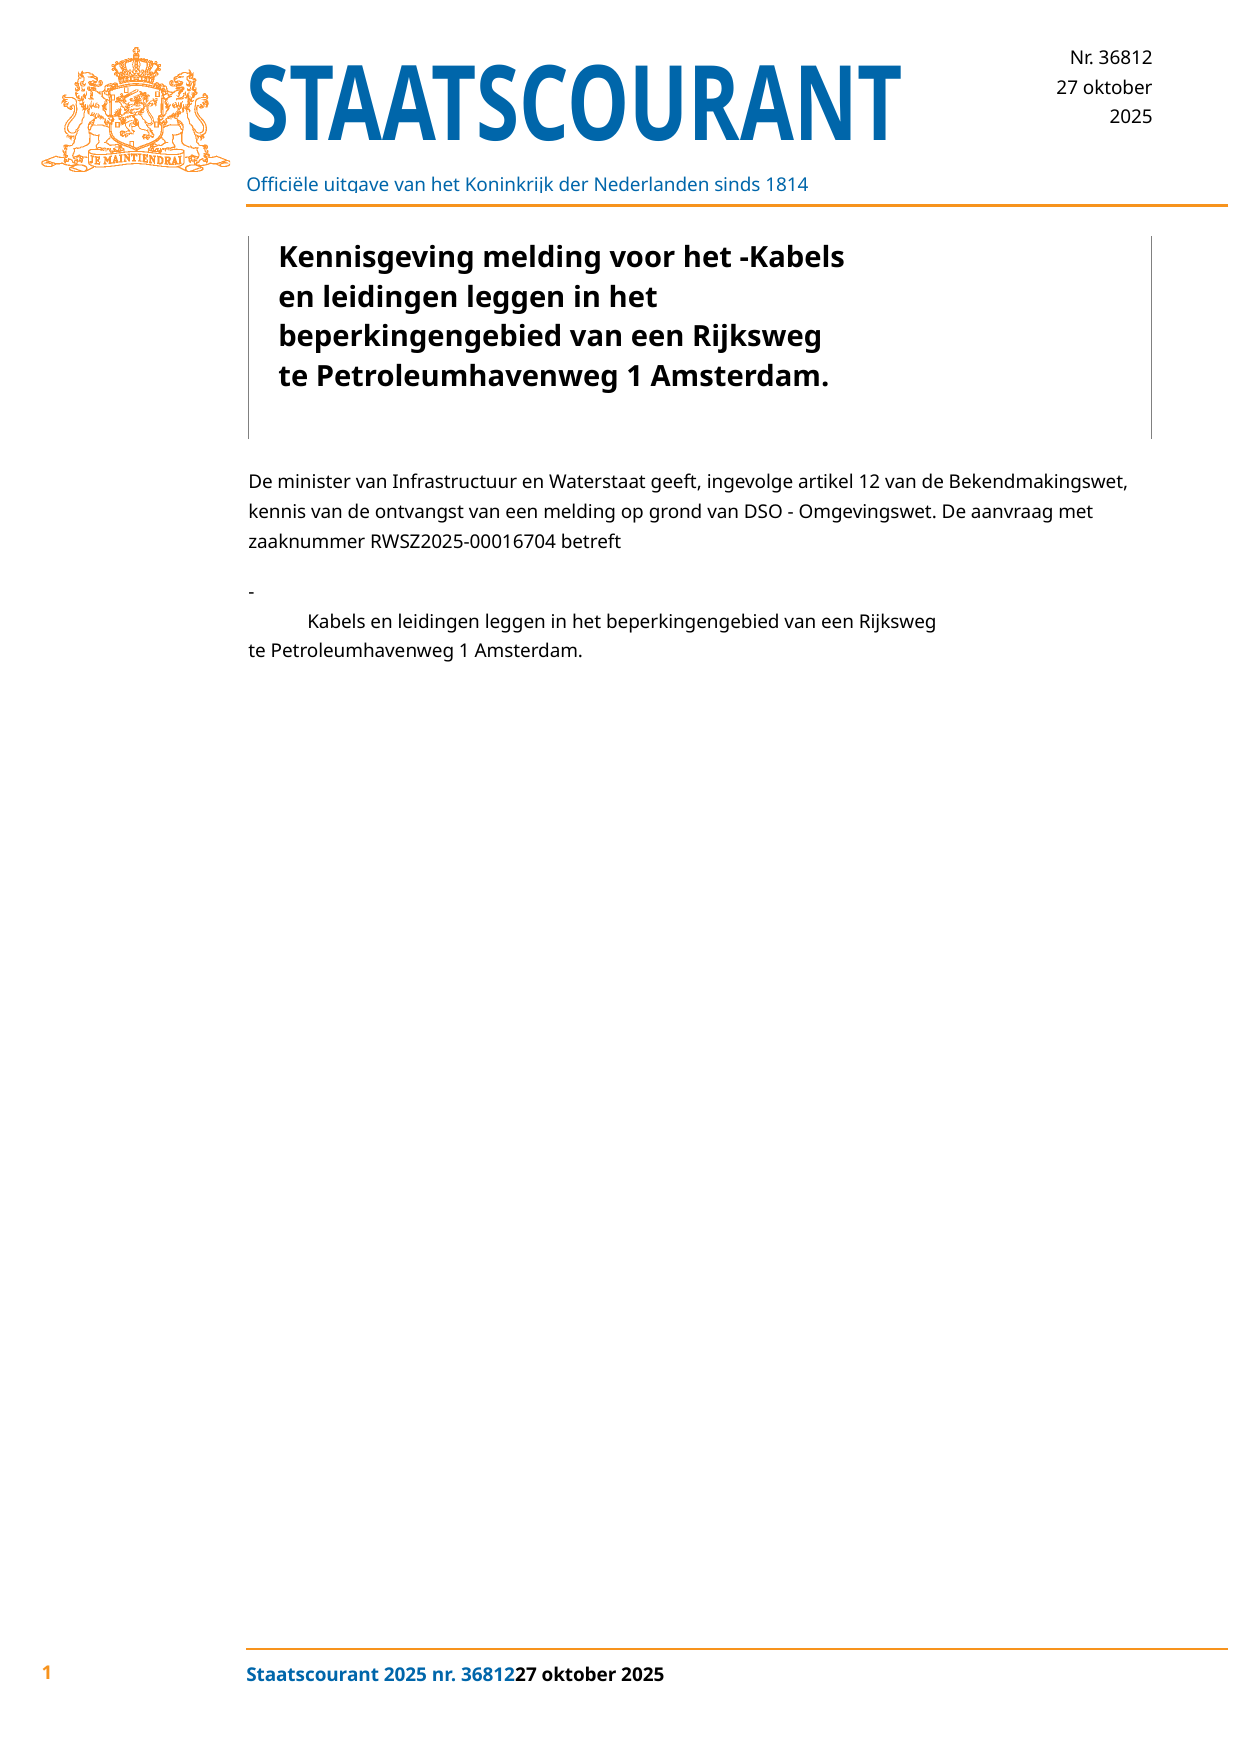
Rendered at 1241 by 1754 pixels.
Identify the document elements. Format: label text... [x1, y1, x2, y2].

text De minister van Infrastructuur en Waterstaat geeft, ingevolge artikel 12 van de Bekendmakingswet, kennis van de ontvangst van een melding op grond van DSO - Omgevingswet. De aanvraag met zaaknummer RWSZ2025-00016704 betreft [248, 469, 1152, 553]
table_header [850, 236, 912, 413]
picture [912, 236, 1090, 414]
list Kabels en leidingen leggen in het beperkingengebied van een Rijksweg [248, 608, 1152, 633]
picture [41, 47, 231, 172]
table_header [1090, 236, 1151, 413]
table_header Kennisgeving melding voor het -Kabels en leidingen leggen in het beperkingengebied van een Rijksweg te Petroleumhavenweg 1 Amsterdam. [249, 236, 850, 439]
text te Petroleumhavenweg 1 Amsterdam. [248, 637, 1152, 663]
table_header [850, 414, 1151, 439]
